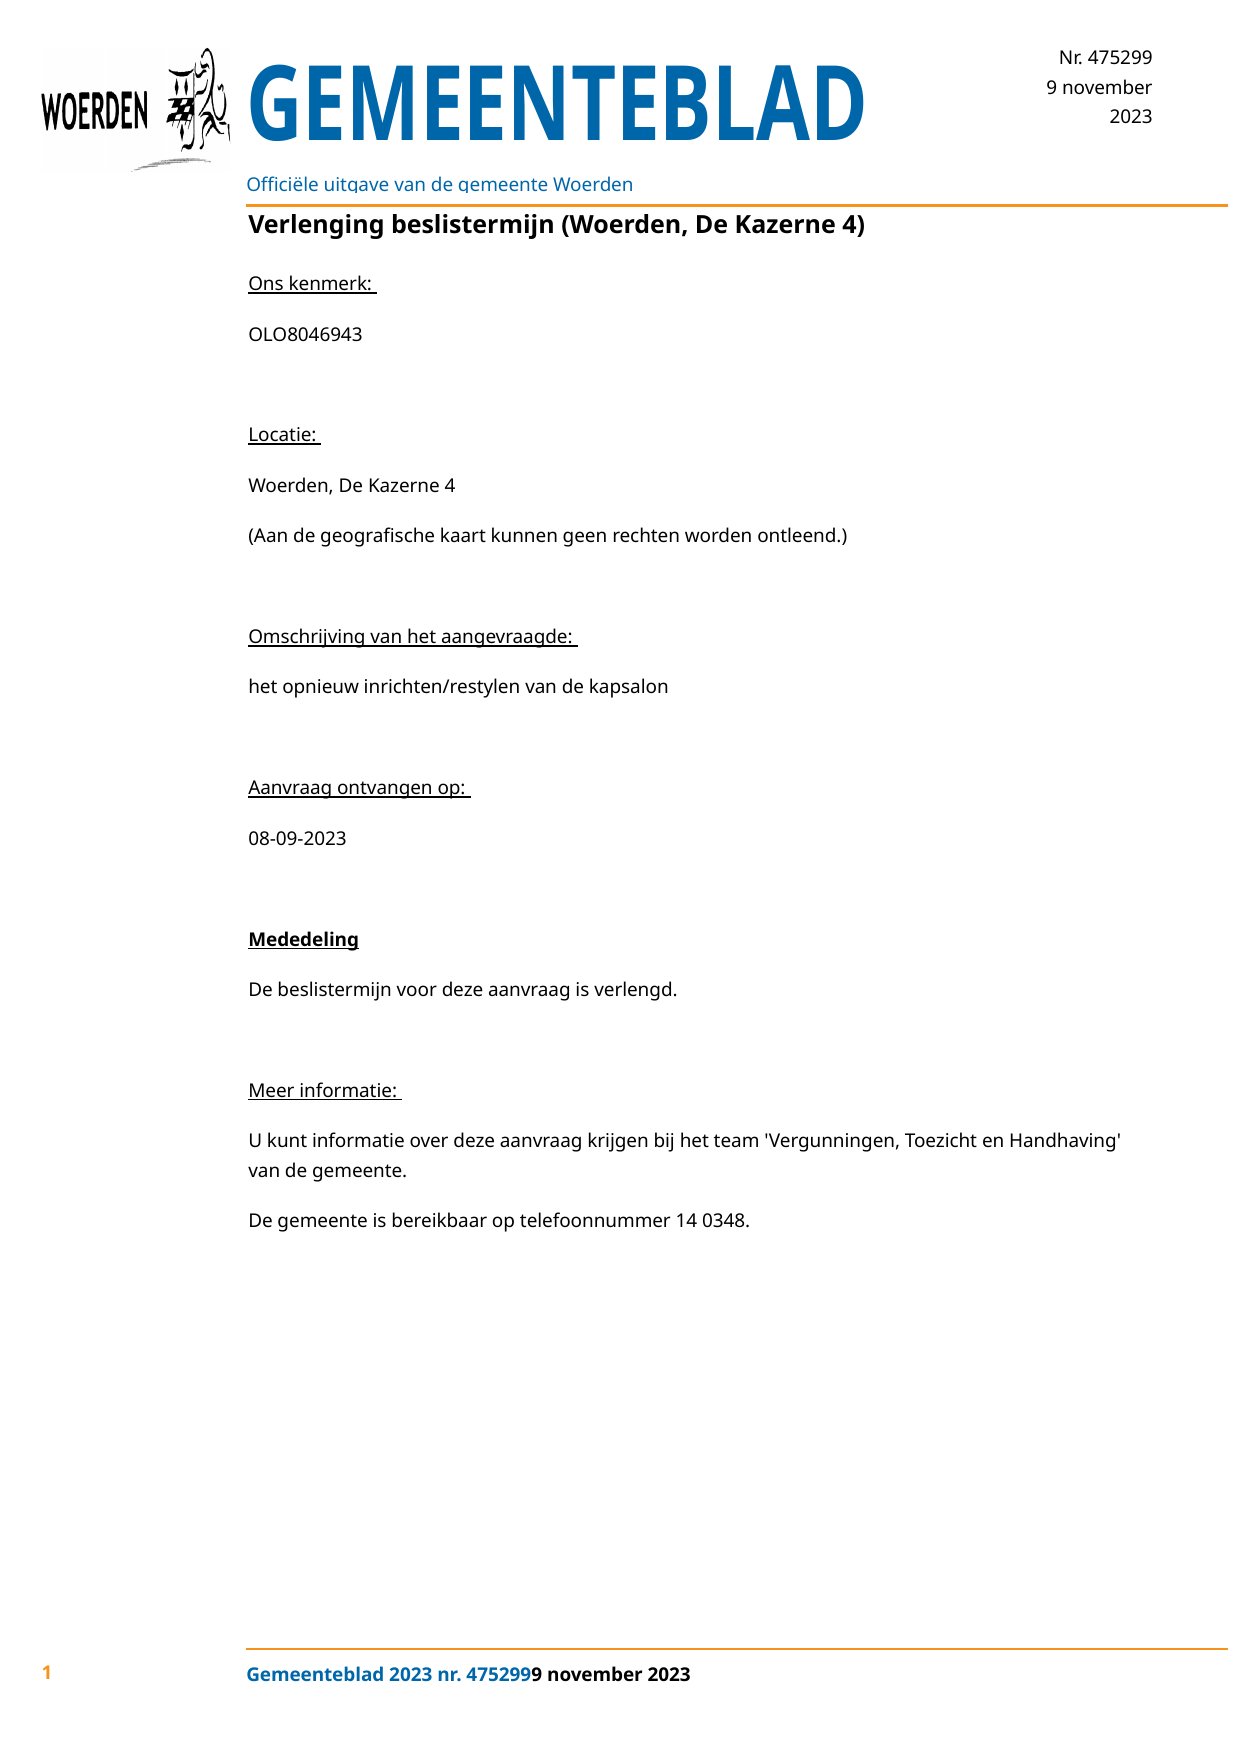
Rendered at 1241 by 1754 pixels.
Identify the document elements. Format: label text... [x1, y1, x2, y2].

text Verlenging beslistermijn (Woerden, De Kazerne 4) [248, 207, 1152, 241]
text OLO8046943 [248, 321, 1152, 346]
text Aanvraag ontvangen op: [248, 774, 1152, 800]
text 08-09-2023 [248, 825, 1152, 851]
text Ons kenmerk: [248, 270, 1152, 296]
text De gemeente is bereikbaar op telefoonnummer 14 0348. [248, 1207, 1152, 1233]
text De beslistermijn voor deze aanvraag is verlengd. [248, 976, 1152, 1002]
text (Aan de geografische kaart kunnen geen rechten worden ontleend.) [248, 522, 1152, 548]
text Locatie: [248, 422, 1152, 447]
text het opnieuw inrichten/restylen van de kapsalon [248, 674, 1152, 699]
text Meer informatie: [248, 1077, 1152, 1103]
text Woerden, De Kazerne 4 [248, 472, 1152, 498]
text Omschrijving van het aangevraagde: [248, 623, 1152, 649]
picture [41, 47, 231, 172]
text U kunt informatie over deze aanvraag krijgen bij het team 'Vergunningen, Toezicht en Handhaving' van de gemeente. [248, 1127, 1152, 1183]
text Mededeling [248, 926, 1152, 951]
